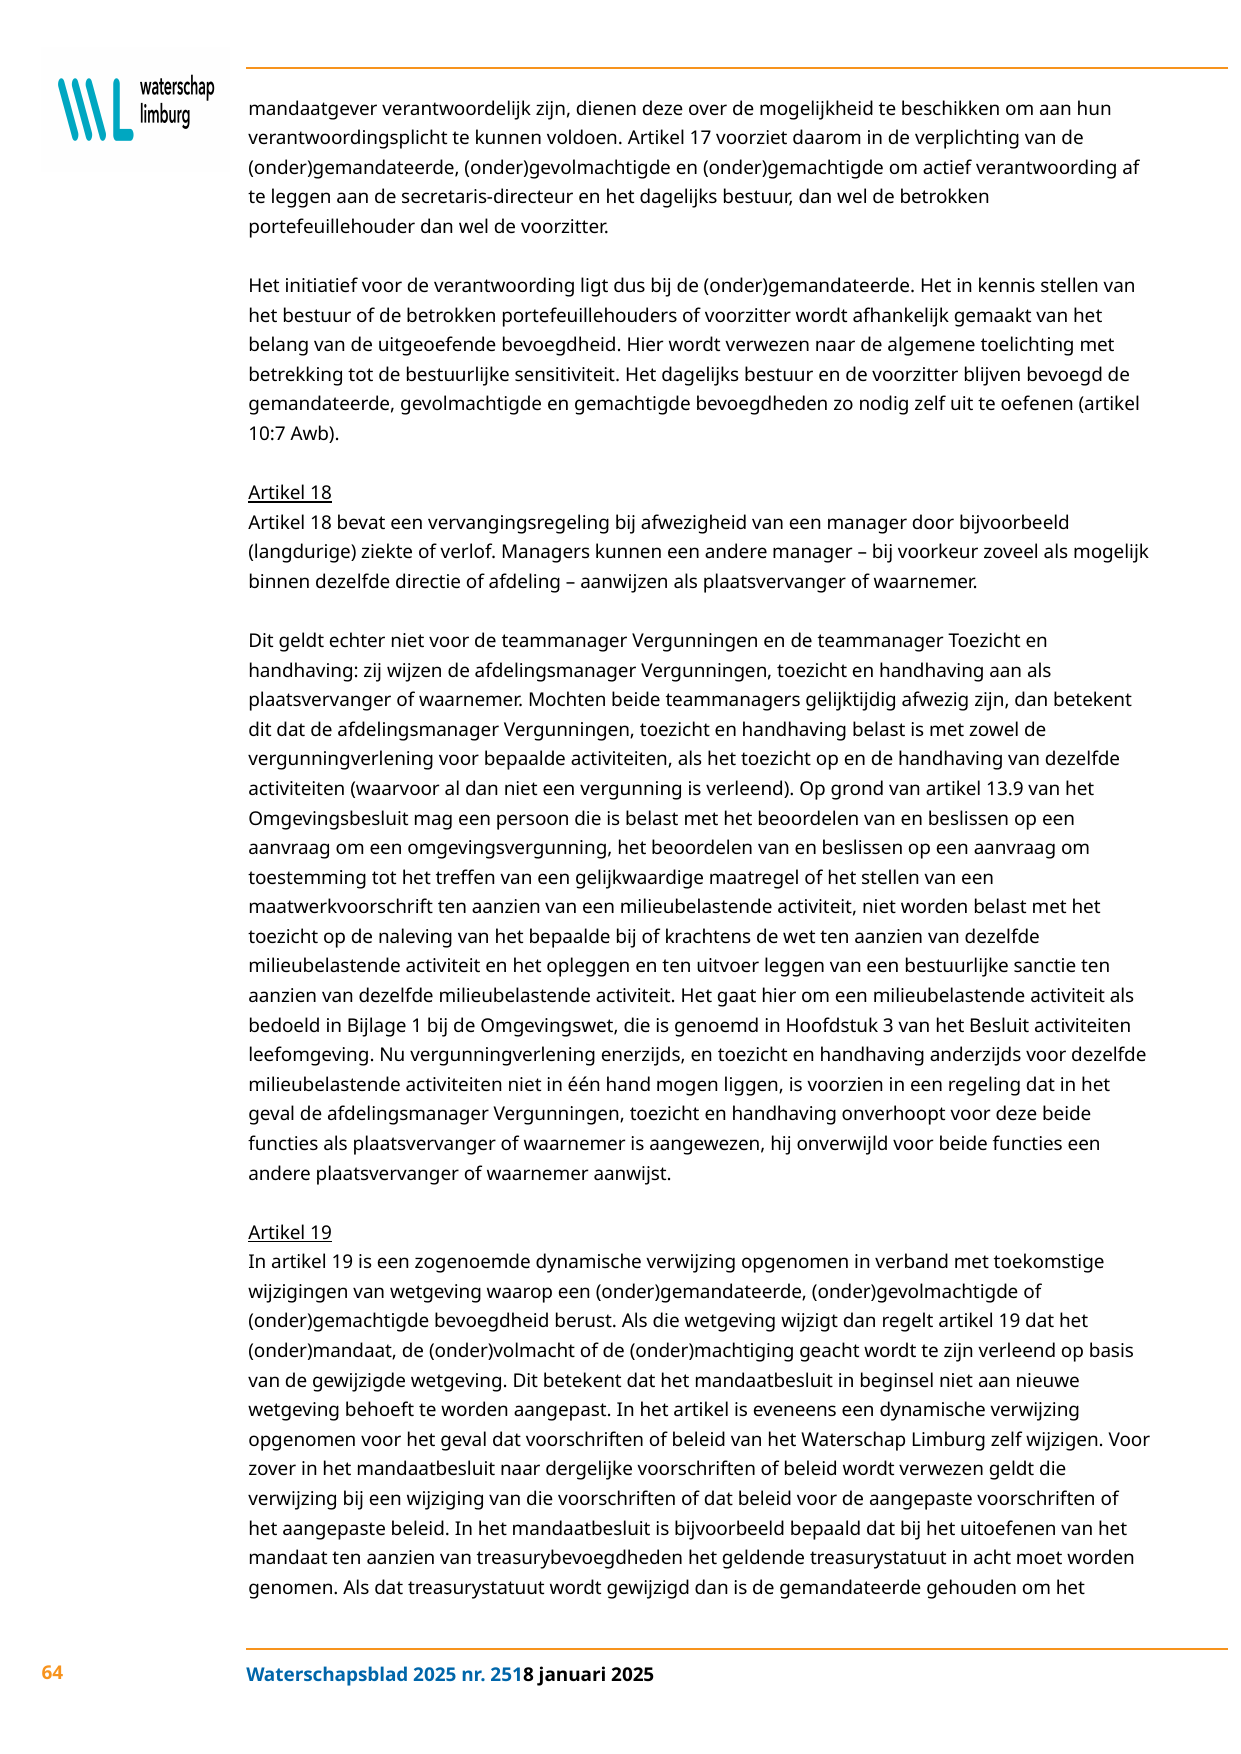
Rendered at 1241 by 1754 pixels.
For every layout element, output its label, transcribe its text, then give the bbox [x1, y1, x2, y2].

picture [41, 47, 231, 172]
text Artikel 18 bevat een vervangingsregeling bij afwezigheid van een manager door bijvoorbeeld (langdurige) ziekte of verlof. Managers kunnen een andere manager – bij voorkeur zoveel als mogelijk binnen dezelfde directie of afdeling – aanwijzen als plaatsvervanger of waarnemer. [248, 509, 1152, 594]
text Artikel 19 [248, 1219, 1152, 1245]
text Dit geldt echter niet voor de teammanager Vergunningen en de teammanager Toezicht en handhaving: zij wijzen de afdelingsmanager Vergunningen, toezicht en handhaving aan als plaatsvervanger of waarnemer. Mochten beide teammanagers gelijktijdig afwezig zijn, dan betekent dit dat de afdelingsmanager Vergunningen, toezicht en handhaving belast is met zowel de vergunningverlening voor bepaalde activiteiten, als het toezicht op en de handhaving van dezelfde activiteiten (waarvoor al dan niet een vergunning is verleend). Op grond van artikel 13.9 van het Omgevingsbesluit mag een persoon die is belast met het beoordelen van en beslissen op een aanvraag om een omgevingsvergunning, het beoordelen van en beslissen op een aanvraag om toestemming tot het treffen van een gelijkwaardige maatregel of het stellen van een maatwerkvoorschrift ten aanzien van een milieubelastende activiteit, niet worden belast met het toezicht op de naleving van het bepaalde bij of krachtens de wet ten aanzien van dezelfde milieubelastende activiteit en het opleggen en ten uitvoer leggen van een bestuurlijke sanctie ten aanzien van dezelfde milieubelastende activiteit. Het gaat hier om een milieubelastende activiteit als bedoeld in Bijlage 1 bij de Omgevingswet, die is genoemd in Hoofdstuk 3 van het Besluit activiteiten leefomgeving. Nu vergunningverlening enerzijds, en toezicht en handhaving anderzijds voor dezelfde milieubelastende activiteiten niet in één hand mogen liggen, is voorzien in een regeling dat in het geval de afdelingsmanager Vergunningen, toezicht en handhaving onverhoopt voor deze beide functies als plaatsvervanger of waarnemer is aangewezen, hij onverwijld voor beide functies een andere plaatsvervanger of waarnemer aanwijst. [248, 627, 1152, 1186]
text Het initiatief voor de verantwoording ligt dus bij de (onder)gemandateerde. Het in kennis stellen van het bestuur of de betrokken portefeuillehouders of voorzitter wordt afhankelijk gemaakt van het belang van de uitgeoefende bevoegdheid. Hier wordt verwezen naar de algemene toelichting met betrekking tot de bestuurlijke sensitiviteit. Het dagelijks bestuur en de voorzitter blijven bevoegd de gemandateerde, gevolmachtigde en gemachtigde bevoegdheden zo nodig zelf uit te oefenen (artikel 10:7 Awb). [248, 272, 1152, 446]
text In artikel 19 is een zogenoemde dynamische verwijzing opgenomen in verband met toekomstige wijzigingen van wetgeving waarop een (onder)gemandateerde, (onder)gevolmachtigde of (onder)gemachtigde bevoegdheid berust. Als die wetgeving wijzigt dan regelt artikel 19 dat het (onder)mandaat, de (onder)volmacht of de (onder)machtiging geacht wordt te zijn verleend op basis van de gewijzigde wetgeving. Dit betekent dat het mandaatbesluit in beginsel niet aan nieuwe wetgeving behoeft te worden aangepast. In het artikel is eveneens een dynamische verwijzing opgenomen voor het geval dat voorschriften of beleid van het Waterschap Limburg zelf wijzigen. Voor zover in het mandaatbesluit naar dergelijke voorschriften of beleid wordt verwezen geldt die verwijzing bij een wijziging van die voorschriften of dat beleid voor de aangepaste voorschriften of het aangepaste beleid. In het mandaatbesluit is bijvoorbeeld bepaald dat bij het uitoefenen van het mandaat ten aanzien van treasurybevoegdheden het geldende treasurystatuut in acht moet worden genomen. Als dat treasurystatuut wordt gewijzigd dan is de gemandateerde gehouden om het [248, 1248, 1152, 1600]
text mandaatgever verantwoordelijk zijn, dienen deze over de mogelijkheid te beschikken om aan hun verantwoordingsplicht te kunnen voldoen. Artikel 17 voorziet daarom in de verplichting van de (onder)gemandateerde, (onder)gevolmachtigde en (onder)gemachtigde om actief verantwoording af te leggen aan de secretaris-directeur en het dagelijks bestuur, dan wel de betrokken portefeuillehouder dan wel de voorzitter. [248, 95, 1152, 239]
text Artikel 18 [248, 479, 1152, 505]
